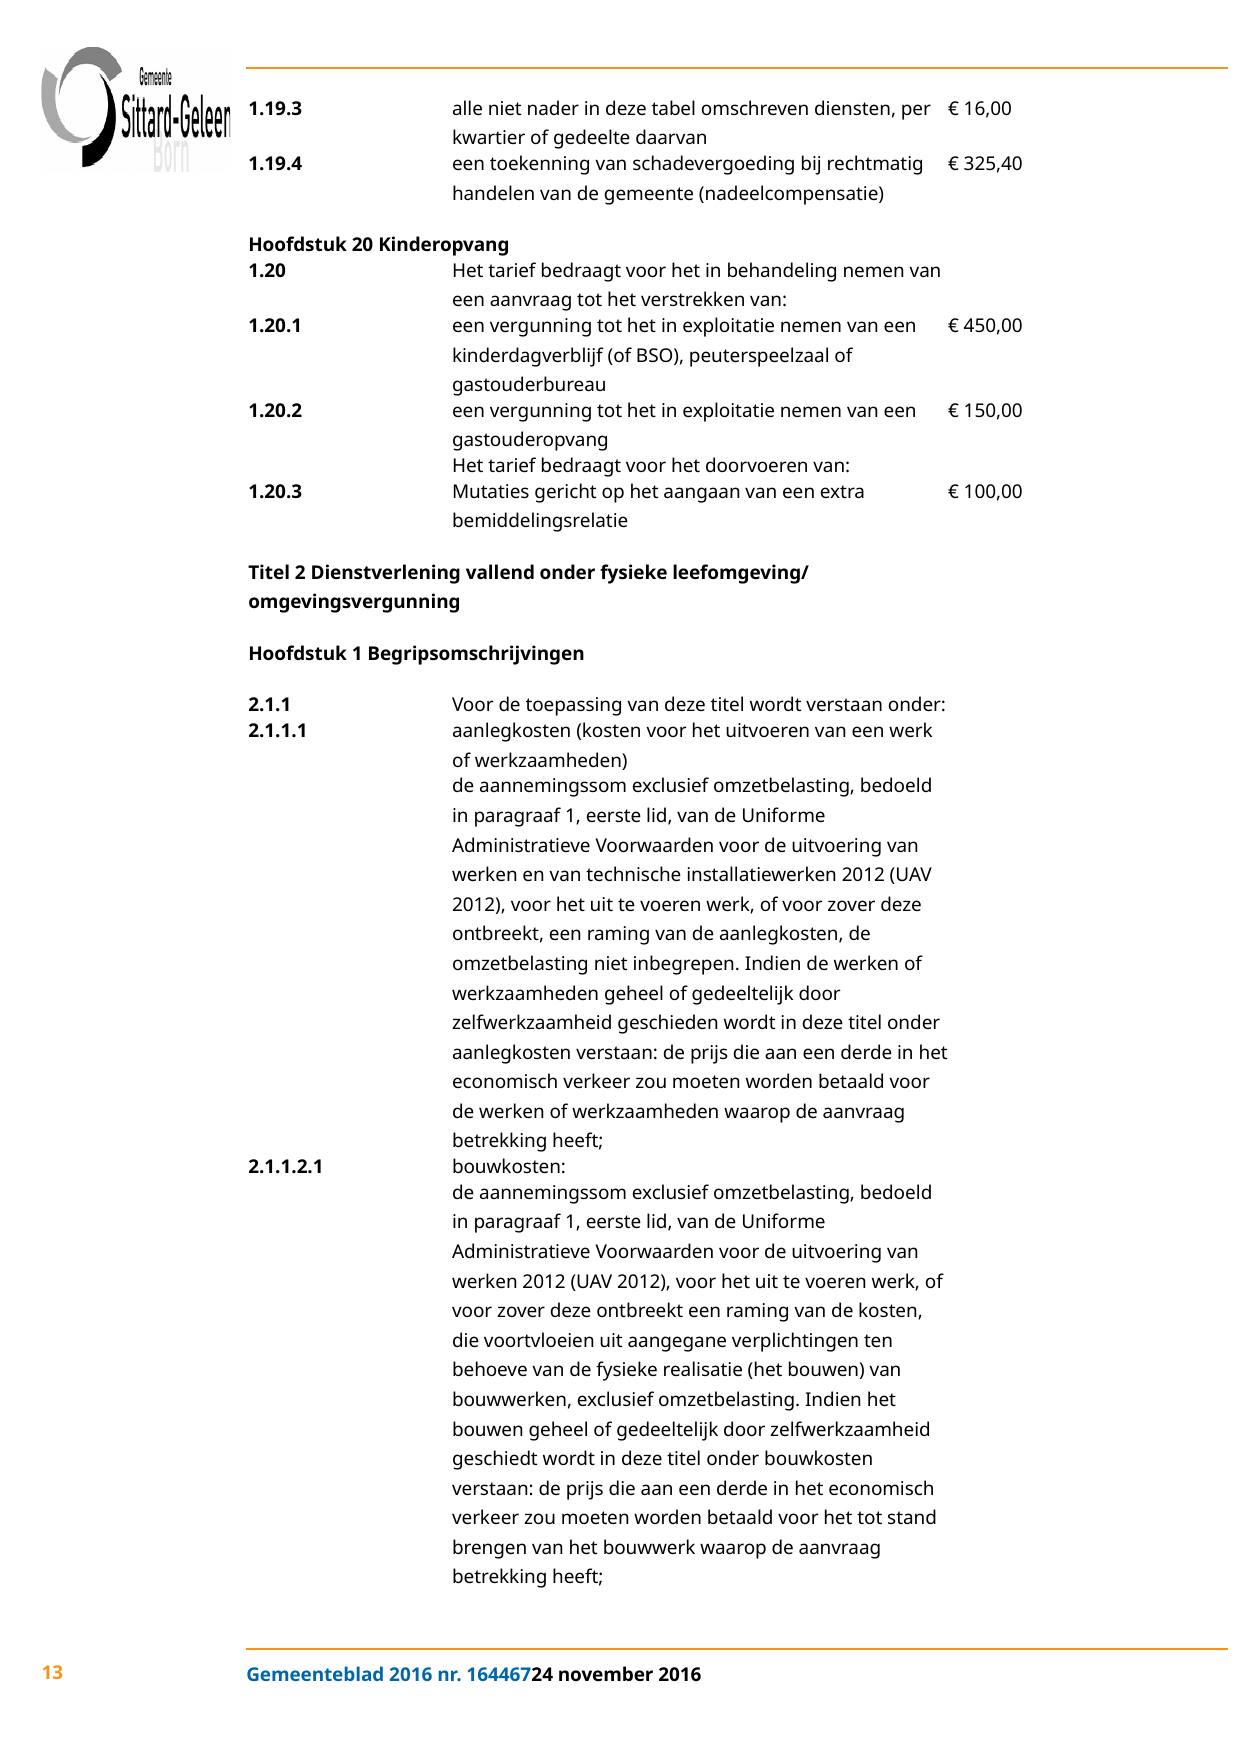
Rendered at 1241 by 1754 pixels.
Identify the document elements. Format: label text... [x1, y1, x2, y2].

table_cell Hoofdstuk 1 Begripsomschrijvingen [248, 640, 948, 666]
table_cell [948, 257, 1152, 312]
table_cell [948, 692, 1152, 717]
table_cell [452, 205, 948, 231]
table_cell [948, 534, 1152, 559]
table_cell [248, 534, 452, 559]
table_cell [948, 773, 1152, 1153]
table_cell [948, 615, 1152, 640]
table_cell € 325,40 [948, 150, 1152, 205]
table_cell 2.1.1.1 [248, 718, 452, 773]
table_cell [948, 1154, 1152, 1179]
table_cell alle niet nader in deze tabel omschreven diensten, per kwartier of gedeelte daarvan [452, 95, 948, 150]
table_cell [948, 231, 1152, 257]
table_cell [248, 773, 452, 1153]
table_cell [948, 666, 1152, 692]
table_cell de aannemingssom exclusief omzetbelasting, bedoeld in paragraaf 1, eerste lid, van de Uniforme Administratieve Voorwaarden voor de uitvoering van werken en van technische installatiewerken 2012 (UAV 2012), voor het uit te voeren werk, of voor zover deze ontbreekt, een raming van de aanlegkosten, de omzetbelasting niet inbegrepen. Indien de werken of werkzaamheden geheel of gedeeltelijk door zelfwerkzaamheid geschieden wordt in deze titel onder aanlegkosten verstaan: de prijs die aan een derde in het economisch verkeer zou moeten worden betaald voor de werken of werkzaamheden waarop de aanvraag betrekking heeft; [452, 773, 948, 1153]
table_cell 1.20.1 [248, 312, 452, 397]
table_cell [248, 1179, 452, 1589]
table_cell Hoofdstuk 20 Kinderopvang [248, 231, 948, 257]
table_cell [948, 640, 1152, 666]
table_cell € 16,00 [948, 95, 1152, 150]
table_cell [452, 666, 948, 692]
table_cell 1.20.2 [248, 397, 452, 452]
table_cell een toekenning van schadevergoeding bij rechtmatig handelen van de gemeente (nadeelcompensatie) [452, 150, 948, 205]
table_cell Het tarief bedraagt voor het in behandeling nemen van een aanvraag tot het verstrekken van: [452, 257, 948, 312]
table_cell € 100,00 [948, 478, 1152, 533]
table_cell de aannemingssom exclusief omzetbelasting, bedoeld in paragraaf 1, eerste lid, van de Uniforme Administratieve Voorwaarden voor de uitvoering van werken 2012 (UAV 2012), voor het uit te voeren werk, of voor zover deze ontbreekt een raming van de kosten, die voortvloeien uit aangegane verplichtingen ten behoeve van de fysieke realisatie (het bouwen) van bouwwerken, exclusief omzetbelasting. Indien het bouwen geheel of gedeeltelijk door zelfwerkzaamheid geschiedt wordt in deze titel onder bouwkosten verstaan: de prijs die aan een derde in het economisch verkeer zou moeten worden betaald voor het tot stand brengen van het bouwwerk waarop de aanvraag betrekking heeft; [452, 1179, 948, 1589]
table_cell 2.1.1 [248, 692, 452, 717]
table_cell [248, 666, 452, 692]
table_cell € 150,00 [948, 397, 1152, 452]
table_cell 1.20 [248, 257, 452, 312]
table_cell 1.20.3 [248, 478, 452, 533]
table_cell 1.19.3 [248, 95, 452, 150]
table_cell Titel 2 Dienstverlening vallend onder fysieke leefomgeving/ omgevingsvergunning [248, 559, 948, 614]
table_cell een vergunning tot het in exploitatie nemen van een kinderdagverblijf (of BSO), peuterspeelzaal of gastouderbureau [452, 312, 948, 397]
picture [41, 47, 231, 172]
table_cell [948, 453, 1152, 478]
table_cell 1.19.4 [248, 150, 452, 205]
table_cell [248, 453, 452, 478]
table_cell 2.1.1.2.1 [248, 1154, 452, 1179]
table_cell [452, 534, 948, 559]
table_cell Voor de toepassing van deze titel wordt verstaan onder: [452, 692, 948, 717]
table_cell [948, 1179, 1152, 1589]
table_cell een vergunning tot het in exploitatie nemen van een gastouderopvang [452, 397, 948, 452]
table_cell bouwkosten: [452, 1154, 948, 1179]
table_cell [248, 205, 452, 231]
table_cell aanlegkosten (kosten voor het uitvoeren van een werk of werkzaamheden) [452, 718, 948, 773]
table_cell [948, 559, 1152, 614]
table_cell Mutaties gericht op het aangaan van een extra bemiddelingsrelatie [452, 478, 948, 533]
table_cell [948, 205, 1152, 231]
table_cell [452, 615, 948, 640]
table_cell [948, 718, 1152, 773]
table_cell Het tarief bedraagt voor het doorvoeren van: [452, 453, 948, 478]
table_cell [248, 615, 452, 640]
table_cell € 450,00 [948, 312, 1152, 397]
